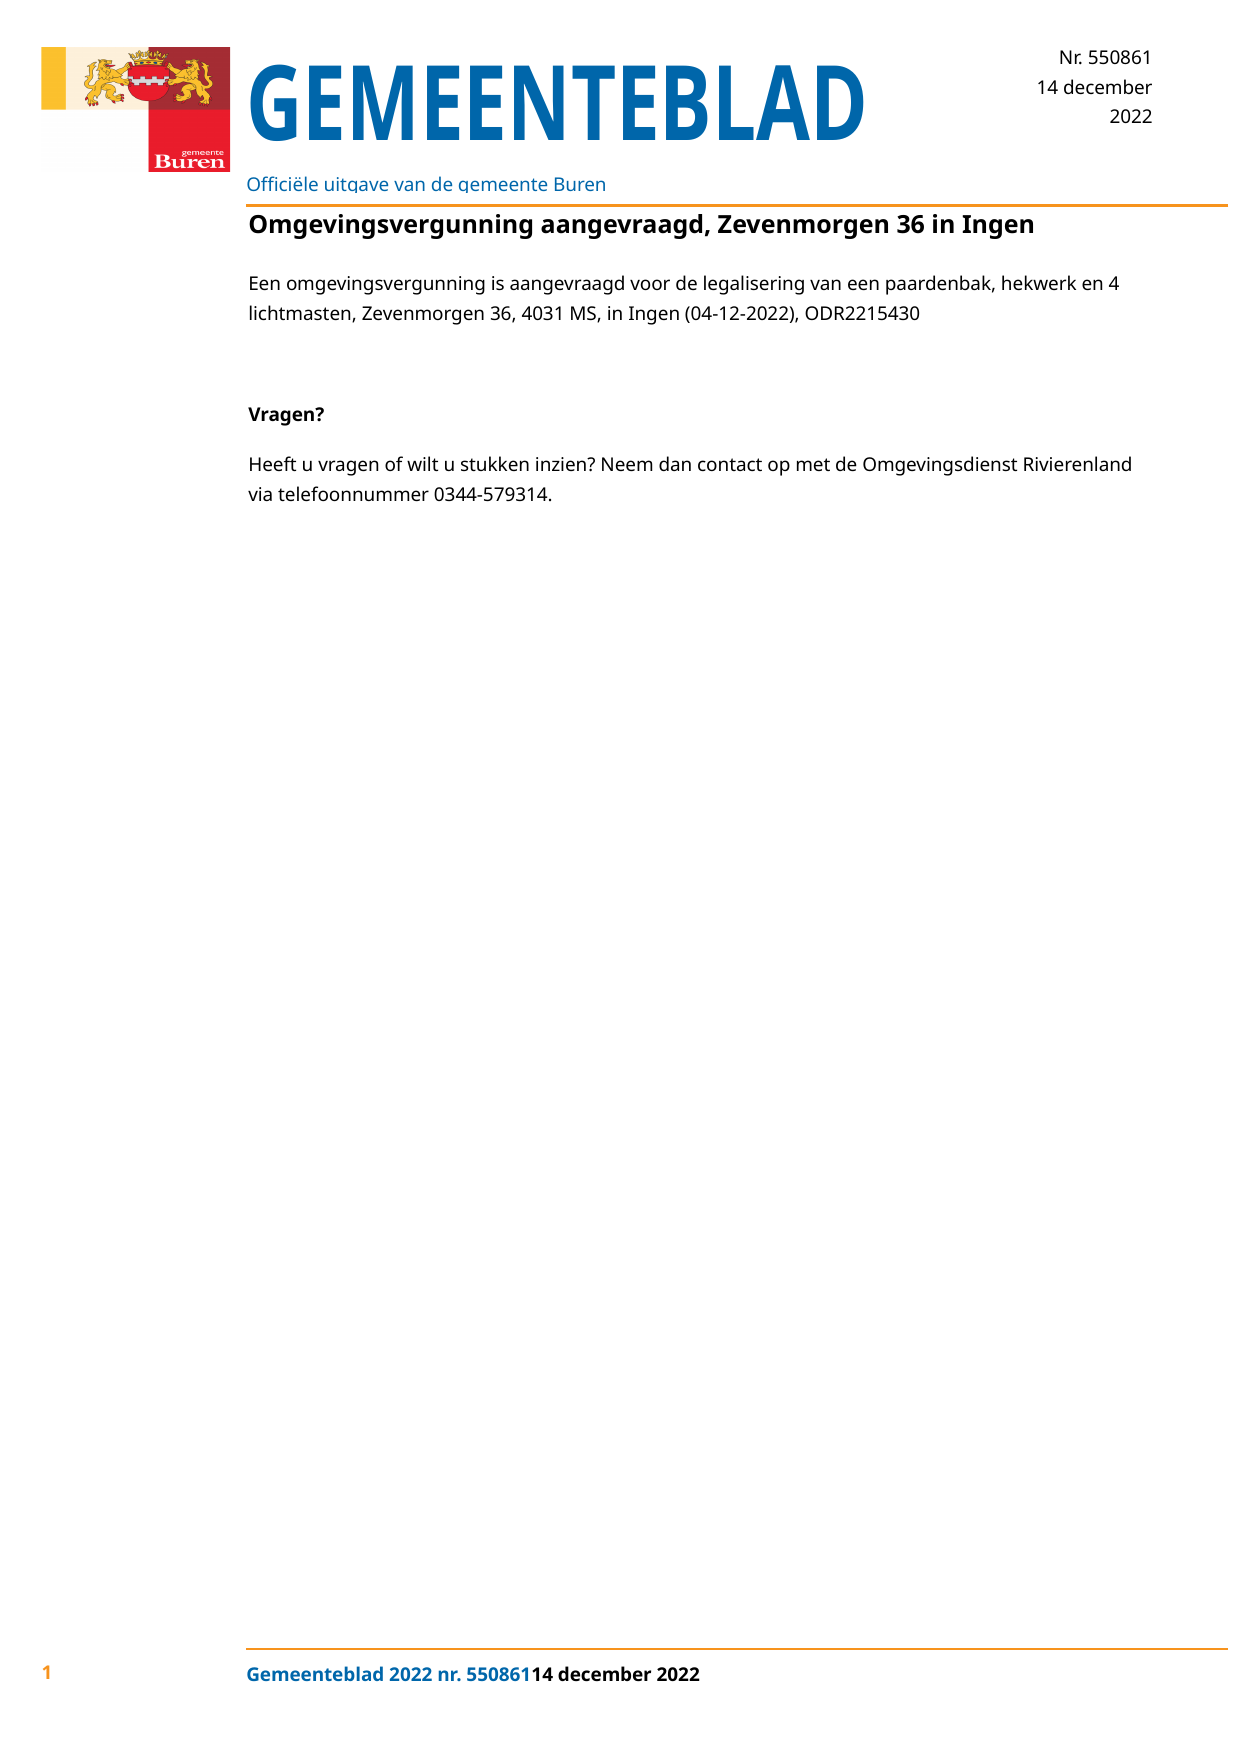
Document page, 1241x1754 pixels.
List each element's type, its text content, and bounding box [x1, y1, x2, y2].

text Heeft u vragen of wilt u stukken inzien? Neem dan contact op met de Omgevingsdienst Rivierenland via telefoonnummer 0344-579314. [248, 451, 1152, 506]
text Vragen? [248, 401, 1152, 426]
picture [41, 47, 231, 172]
text Omgevingsvergunning aangevraagd, Zevenmorgen 36 in Ingen [248, 207, 1152, 241]
text Een omgevingsvergunning is aangevraagd voor de legalisering van een paardenbak, hekwerk en 4 lichtmasten, Zevenmorgen 36, 4031 MS, in Ingen (04-12-2022), ODR2215430 [248, 270, 1152, 326]
